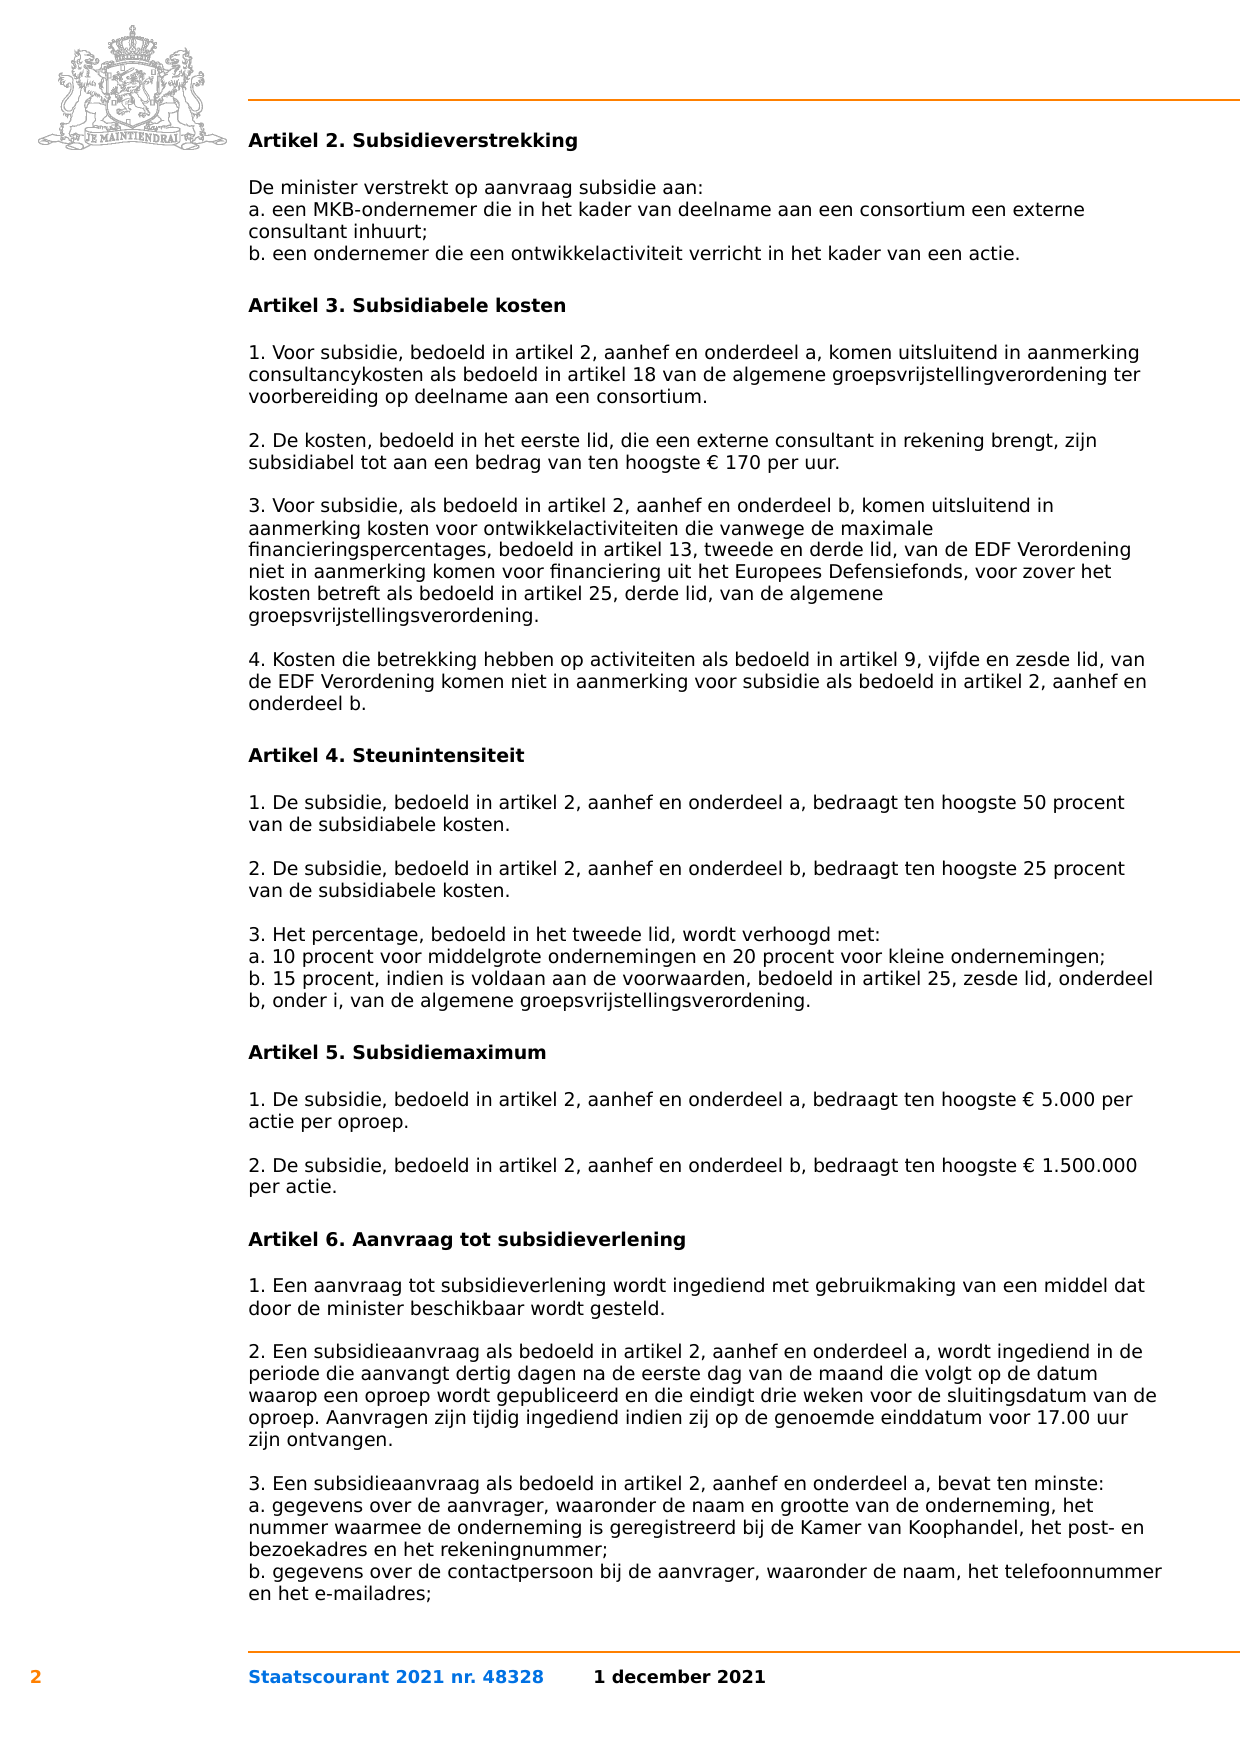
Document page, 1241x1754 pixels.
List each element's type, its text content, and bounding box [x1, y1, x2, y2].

text b. een ondernemer die een ontwikkelactiviteit verricht in het kader van een actie. [248, 243, 1163, 265]
text 4. Kosten die betrekking hebben op activiteiten als bedoeld in artikel 9, vijfde en zesde lid, van de EDF Verordening komen niet in aanmerking voor subsidie als bedoeld in artikel 2, aanhef en onderdeel b. [248, 649, 1163, 715]
text 1. De subsidie, bedoeld in artikel 2, aanhef en onderdeel a, bedraagt ten hoogste € 5.000 per actie per oproep. [248, 1089, 1163, 1133]
text 1. Een aanvraag tot subsidieverlening wordt ingediend met gebruikmaking van een middel dat door de minister beschikbaar wordt gesteld. [248, 1275, 1163, 1319]
subtitle Artikel 6. Aanvraag tot subsidieverlening [248, 1228, 1163, 1250]
text 2. De kosten, bedoeld in het eerste lid, die een externe consultant in rekening brengt, zijn subsidiabel tot aan een bedrag van ten hoogste € 170 per uur. [248, 429, 1163, 473]
text a. 10 procent voor middelgrote ondernemingen en 20 procent voor kleine ondernemingen; [248, 946, 1163, 968]
text 2. De subsidie, bedoeld in artikel 2, aanhef en onderdeel b, bedraagt ten hoogste € 1.500.000 per actie. [248, 1154, 1163, 1198]
subtitle Artikel 3. Subsidiabele kosten [248, 295, 1163, 317]
text a. een MKB-ondernemer die in het kader van deelname aan een consortium een externe consultant inhuurt; [248, 199, 1163, 243]
text 2. Een subsidieaanvraag als bedoeld in artikel 2, aanhef en onderdeel a, wordt ingediend in de periode die aanvangt dertig dagen na de eerste dag van de maand die volgt op de datum waarop een oproep wordt gepubliceerd en die eindigt drie weken voor de sluitingsdatum van de oproep. Aanvragen zijn tijdig ingediend indien zij op de genoemde einddatum voor 17.00 uur zijn ontvangen. [248, 1341, 1163, 1451]
text b. gegevens over de contactpersoon bij de aanvrager, waaronder de naam, het telefoonnummer en het e-mailadres; [248, 1561, 1163, 1605]
text 2. De subsidie, bedoeld in artikel 2, aanhef en onderdeel b, bedraagt ten hoogste 25 procent van de subsidiabele kosten. [248, 858, 1163, 902]
text 3. Het percentage, bedoeld in het tweede lid, wordt verhoogd met: [248, 924, 1163, 946]
text b. 15 procent, indien is voldaan aan de voorwaarden, bedoeld in artikel 25, zesde lid, onderdeel b, onder i, van de algemene groepsvrijstellingsverordening. [248, 968, 1163, 1012]
text 3. Een subsidieaanvraag als bedoeld in artikel 2, aanhef en onderdeel a, bevat ten minste: [248, 1473, 1163, 1495]
picture [38, 25, 227, 150]
text a. gegevens over de aanvrager, waaronder de naam en grootte van de onderneming, het nummer waarmee de onderneming is geregistreerd bij de Kamer van Koophandel, het post- en bezoekadres en het rekeningnummer; [248, 1495, 1163, 1561]
subtitle Artikel 2. Subsidieverstrekking [248, 130, 1163, 152]
subtitle Artikel 5. Subsidiemaximum [248, 1042, 1163, 1064]
text De minister verstrekt op aanvraag subsidie aan: [248, 177, 1163, 199]
text 1. Voor subsidie, bedoeld in artikel 2, aanhef en onderdeel a, komen uitsluitend in aanmerking consultancykosten als bedoeld in artikel 18 van de algemene groepsvrijstellingverordening ter voorbereiding op deelname aan een consortium. [248, 342, 1163, 408]
text 3. Voor subsidie, als bedoeld in artikel 2, aanhef en onderdeel b, komen uitsluitend in aanmerking kosten voor ontwikkelactiviteiten die vanwege de maximale financieringspercentages, bedoeld in artikel 13, tweede en derde lid, van de EDF Verordening niet in aanmerking komen voor financiering uit het Europees Defensiefonds, voor zover het kosten betreft als bedoeld in artikel 25, derde lid, van de algemene groepsvrijstellingsverordening. [248, 495, 1163, 627]
text 1. De subsidie, bedoeld in artikel 2, aanhef en onderdeel a, bedraagt ten hoogste 50 procent van de subsidiabele kosten. [248, 792, 1163, 836]
subtitle Artikel 4. Steunintensiteit [248, 745, 1163, 767]
